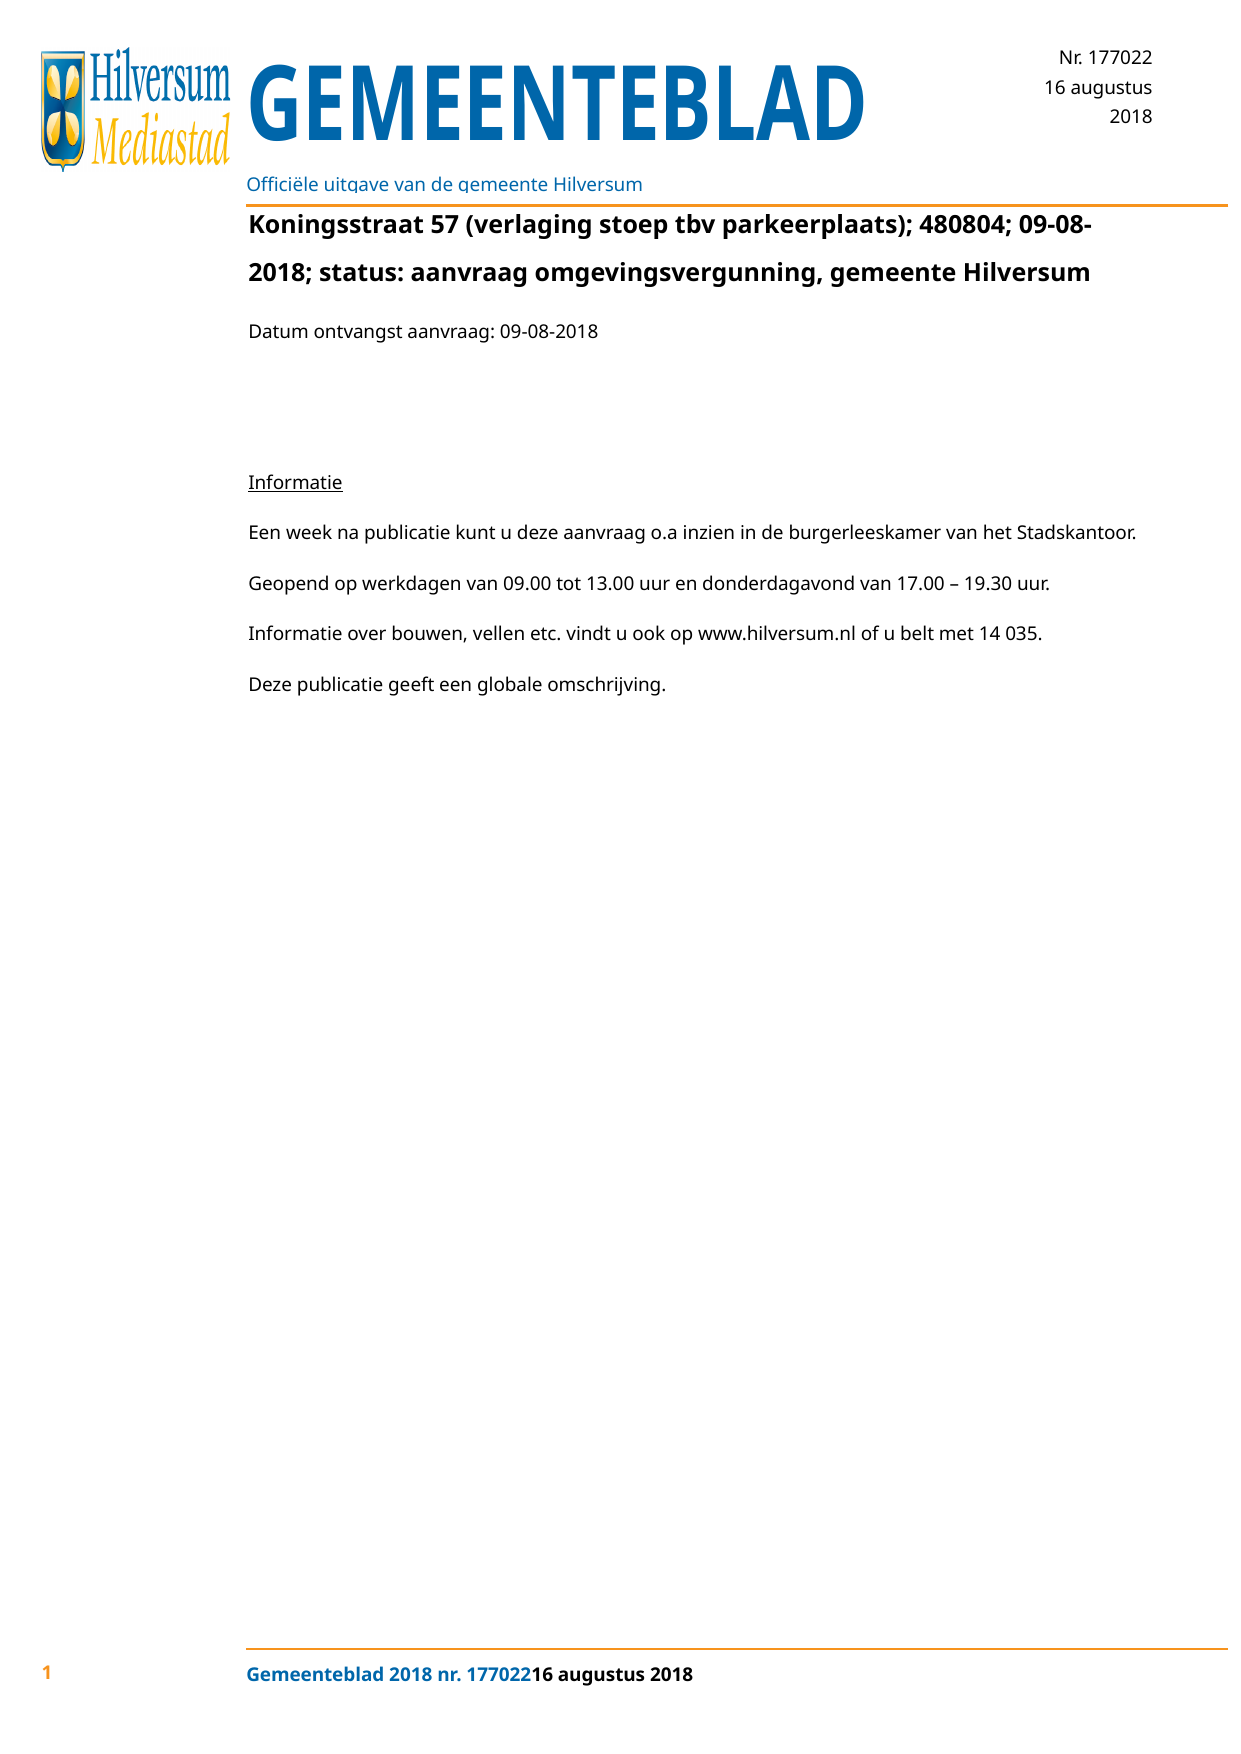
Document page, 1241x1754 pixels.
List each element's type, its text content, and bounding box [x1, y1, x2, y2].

text Koningsstraat 57 (verlaging stoep tbv parkeerplaats); 480804; 09-08-2018; status: aanvraag omgevingsvergunning, gemeente Hilversum [248, 207, 1152, 288]
text Informatie over bouwen, vellen etc. vindt u ook op www.hilversum.nl of u belt met 14 035. [248, 620, 1152, 646]
text Deze publicatie geeft een globale omschrijving. [248, 671, 1152, 697]
text Een week na publicatie kunt u deze aanvraag o.a inzien in de burgerleeskamer van het Stadskantoor. [248, 519, 1152, 545]
text Informatie [248, 469, 1152, 495]
picture [41, 47, 231, 172]
text Datum ontvangst aanvraag: 09-08-2018 [248, 318, 1152, 344]
text Geopend op werkdagen van 09.00 tot 13.00 uur en donderdagavond van 17.00 – 19.30 uur. [248, 570, 1152, 596]
